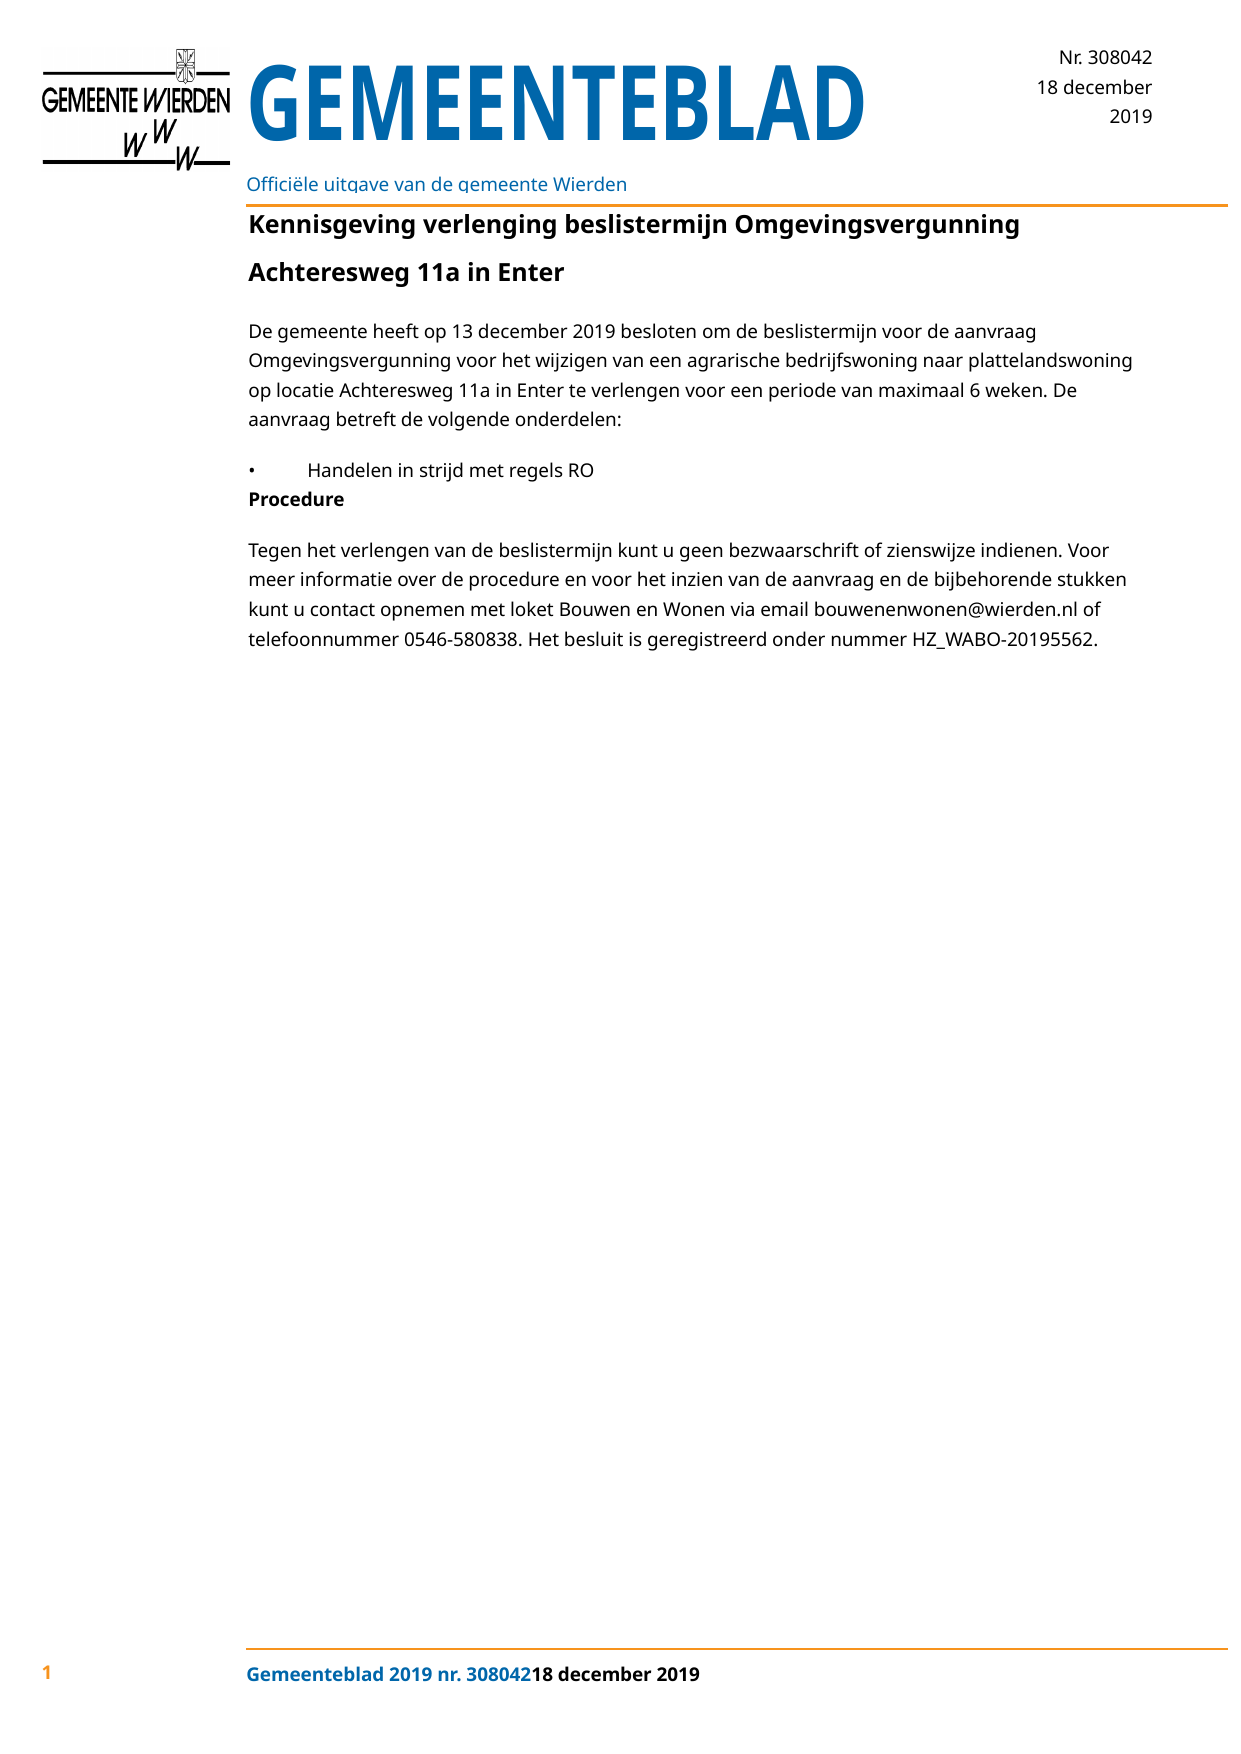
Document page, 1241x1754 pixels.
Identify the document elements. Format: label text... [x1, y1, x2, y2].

text Tegen het verlengen van de beslistermijn kunt u geen bezwaarschrift of zienswijze indienen. Voor meer informatie over de procedure en voor het inzien van de aanvraag en de bijbehorende stukken kunt u contact opnemen met loket Bouwen en Wonen via email bouwenenwonen@wierden.nl of telefoonnummer 0546-580838. Het besluit is geregistreerd onder nummer HZ_WABO-20195562. [248, 537, 1152, 652]
text Kennisgeving verlenging beslistermijn Omgevingsvergunning Achteresweg 11a in Enter [248, 207, 1152, 288]
text De gemeente heeft op 13 december 2019 besloten om de beslistermijn voor de aanvraag Omgevingsvergunning voor het wijzigen van een agrarische bedrijfswoning naar plattelandswoning op locatie Achteresweg 11a in Enter te verlengen voor een periode van maximaal 6 weken. De aanvraag betreft de volgende onderdelen: [248, 318, 1152, 432]
list Handelen in strijd met regels RO [248, 457, 1152, 483]
picture [41, 47, 231, 172]
text Procedure [248, 487, 1152, 512]
